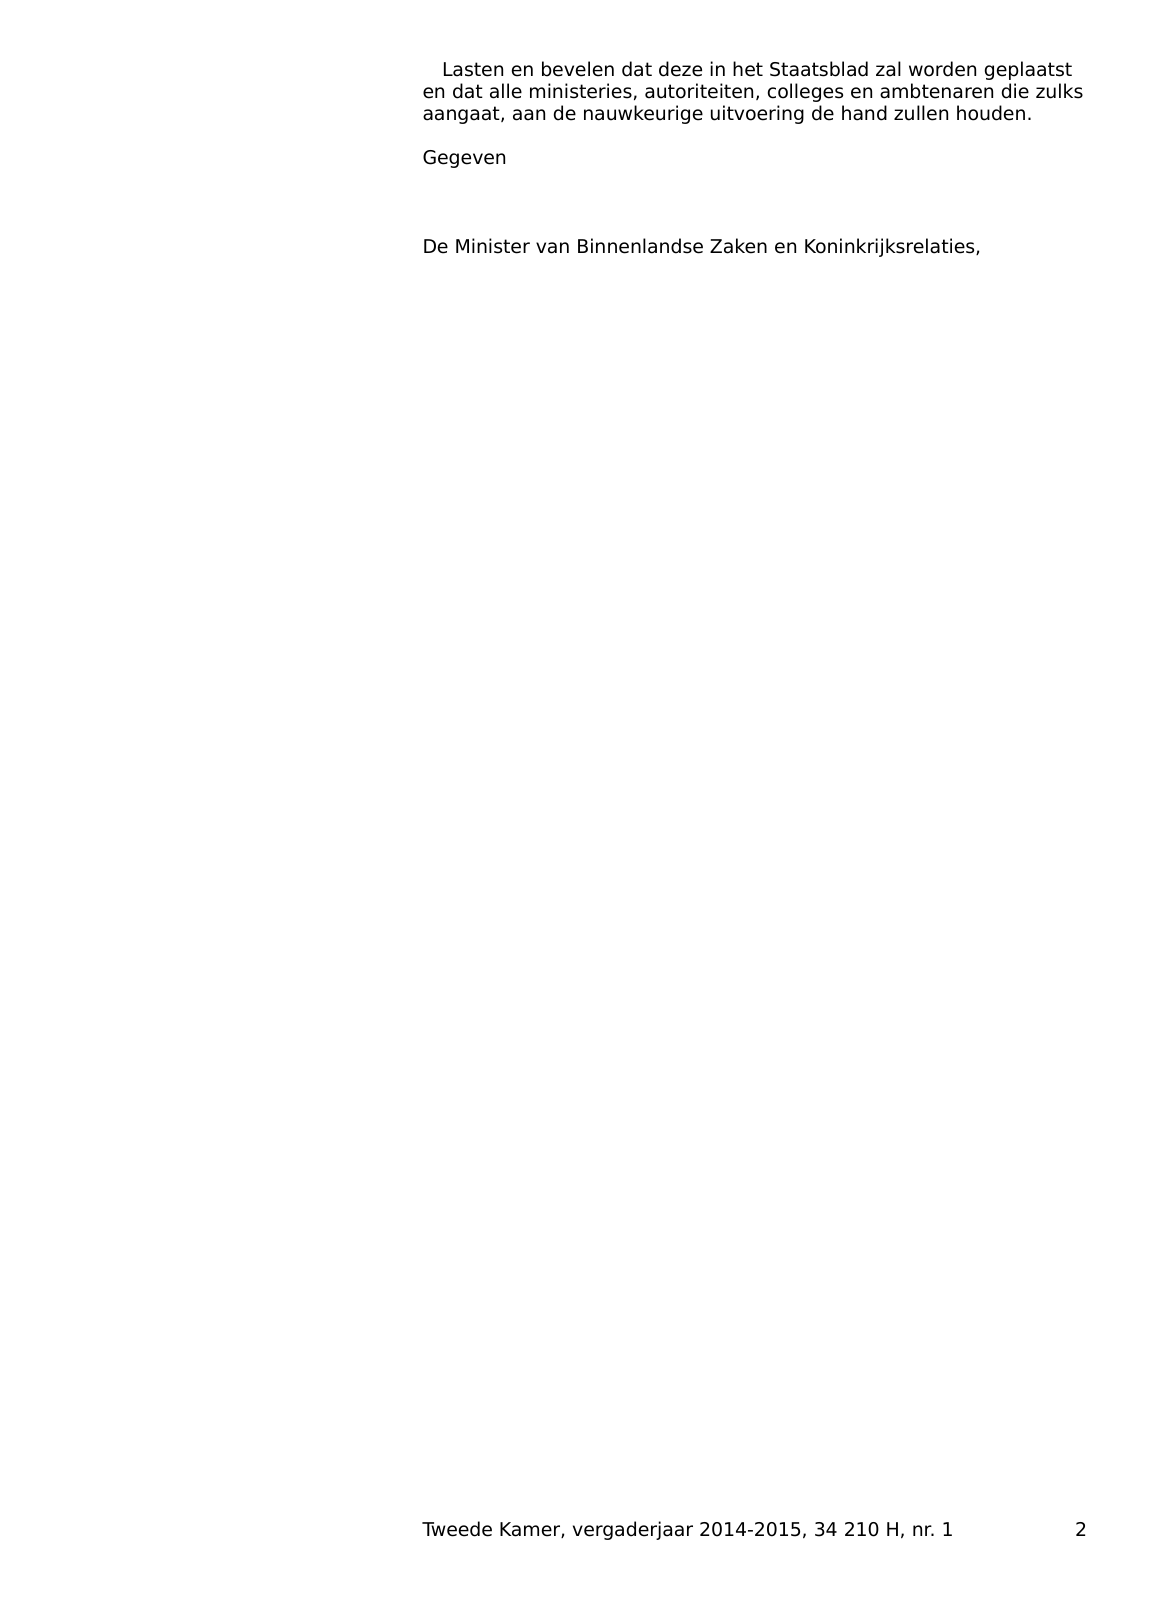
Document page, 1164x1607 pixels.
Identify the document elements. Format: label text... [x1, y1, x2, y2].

text Lasten en bevelen dat deze in het Staatsblad zal worden geplaatst en dat alle ministeries, autoriteiten, colleges en ambtenaren die zulks aangaat, aan de nauwkeurige uitvoering de hand zullen houden. [422, 59, 1087, 125]
text De Minister van Binnenlandse Zaken en Koninkrijksrelaties, [422, 236, 1087, 258]
text Gegeven [422, 147, 1087, 169]
